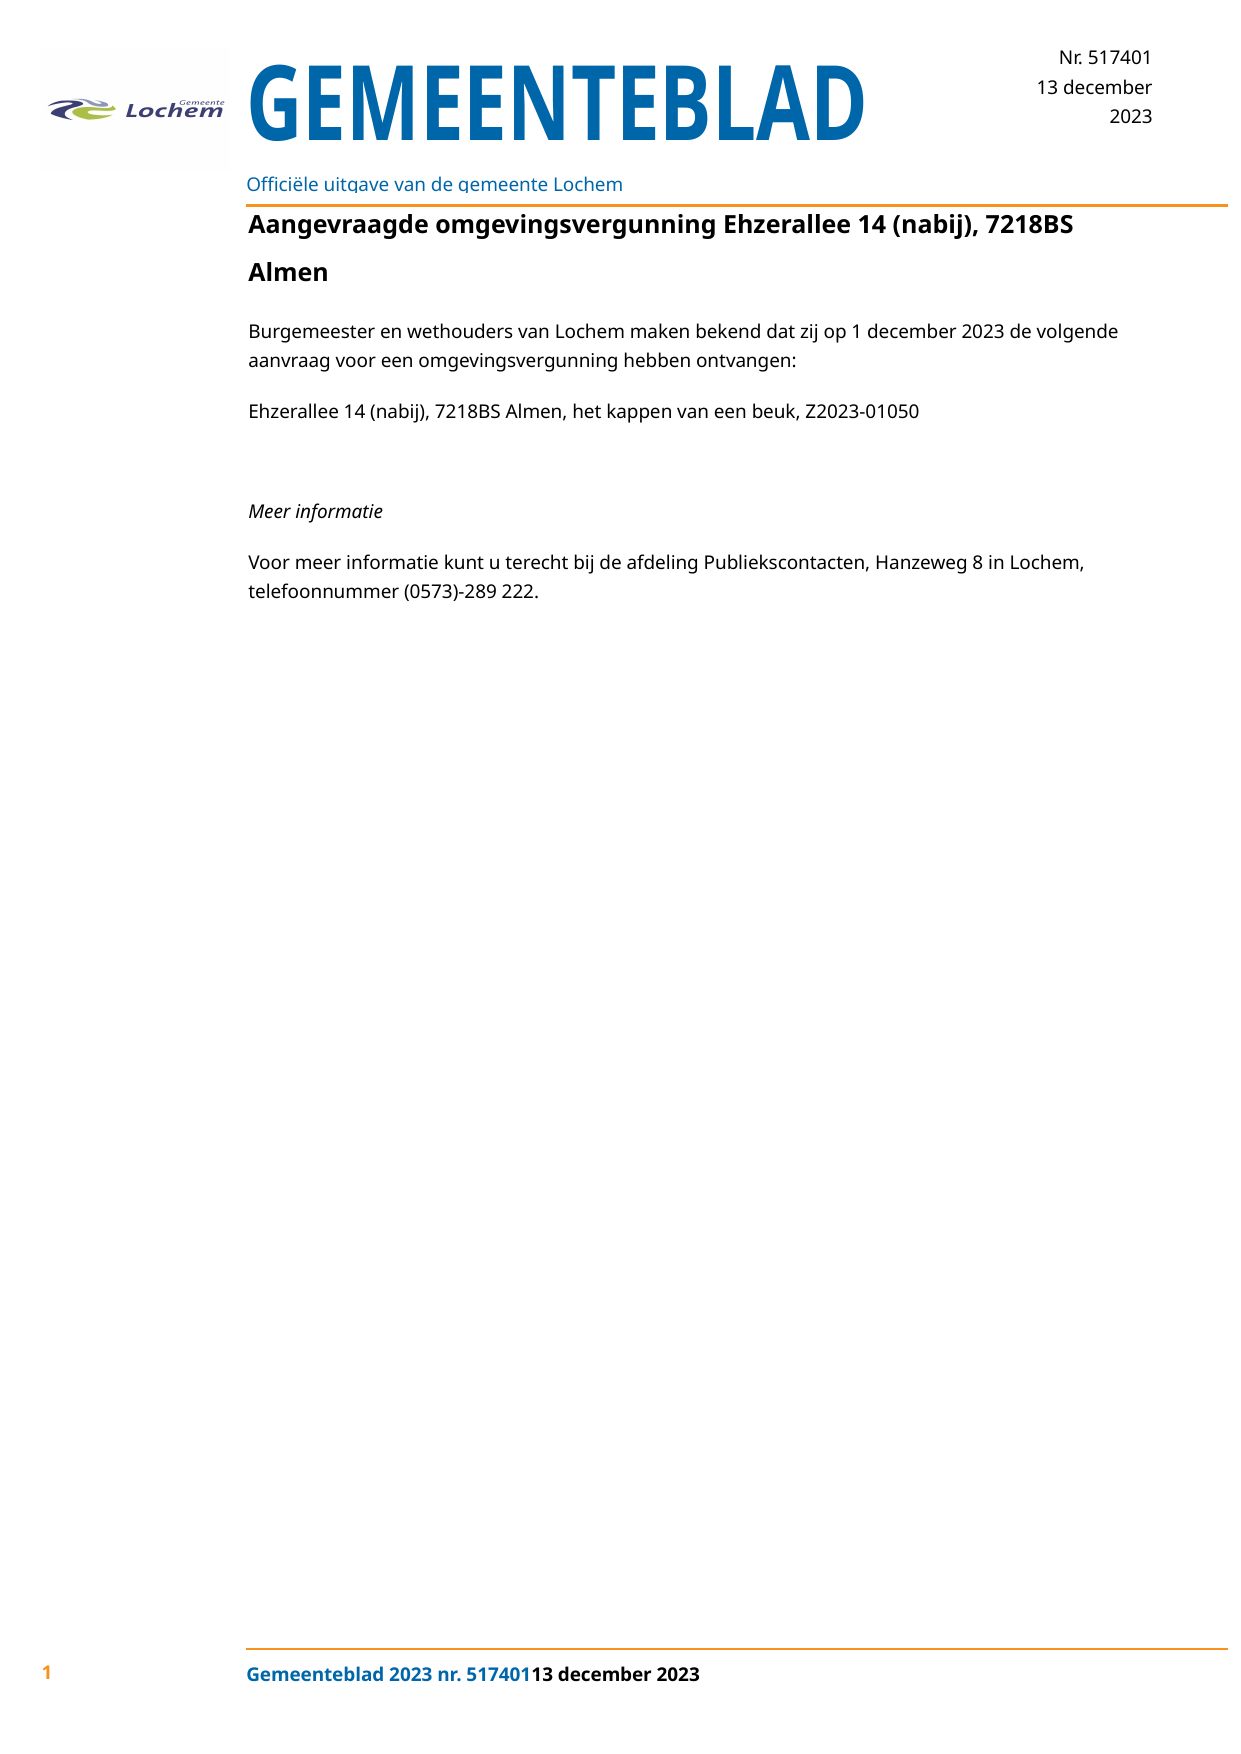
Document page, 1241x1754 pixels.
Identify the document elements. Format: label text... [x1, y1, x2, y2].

text Aangevraagde omgevingsvergunning Ehzerallee 14 (nabij), 7218BS Almen [248, 207, 1152, 288]
text Meer informatie [248, 499, 1152, 524]
text Ehzerallee 14 (nabij), 7218BS Almen, het kappen van een beuk, Z2023-01050 [248, 398, 1152, 424]
picture [41, 47, 231, 172]
text Voor meer informatie kunt u terecht bij de afdeling Publiekscontacten, Hanzeweg 8 in Lochem, telefoonnummer (0573)-289 222. [248, 549, 1152, 604]
text Burgemeester en wethouders van Lochem maken bekend dat zij op 1 december 2023 de volgende aanvraag voor een omgevingsvergunning hebben ontvangen: [248, 318, 1152, 373]
